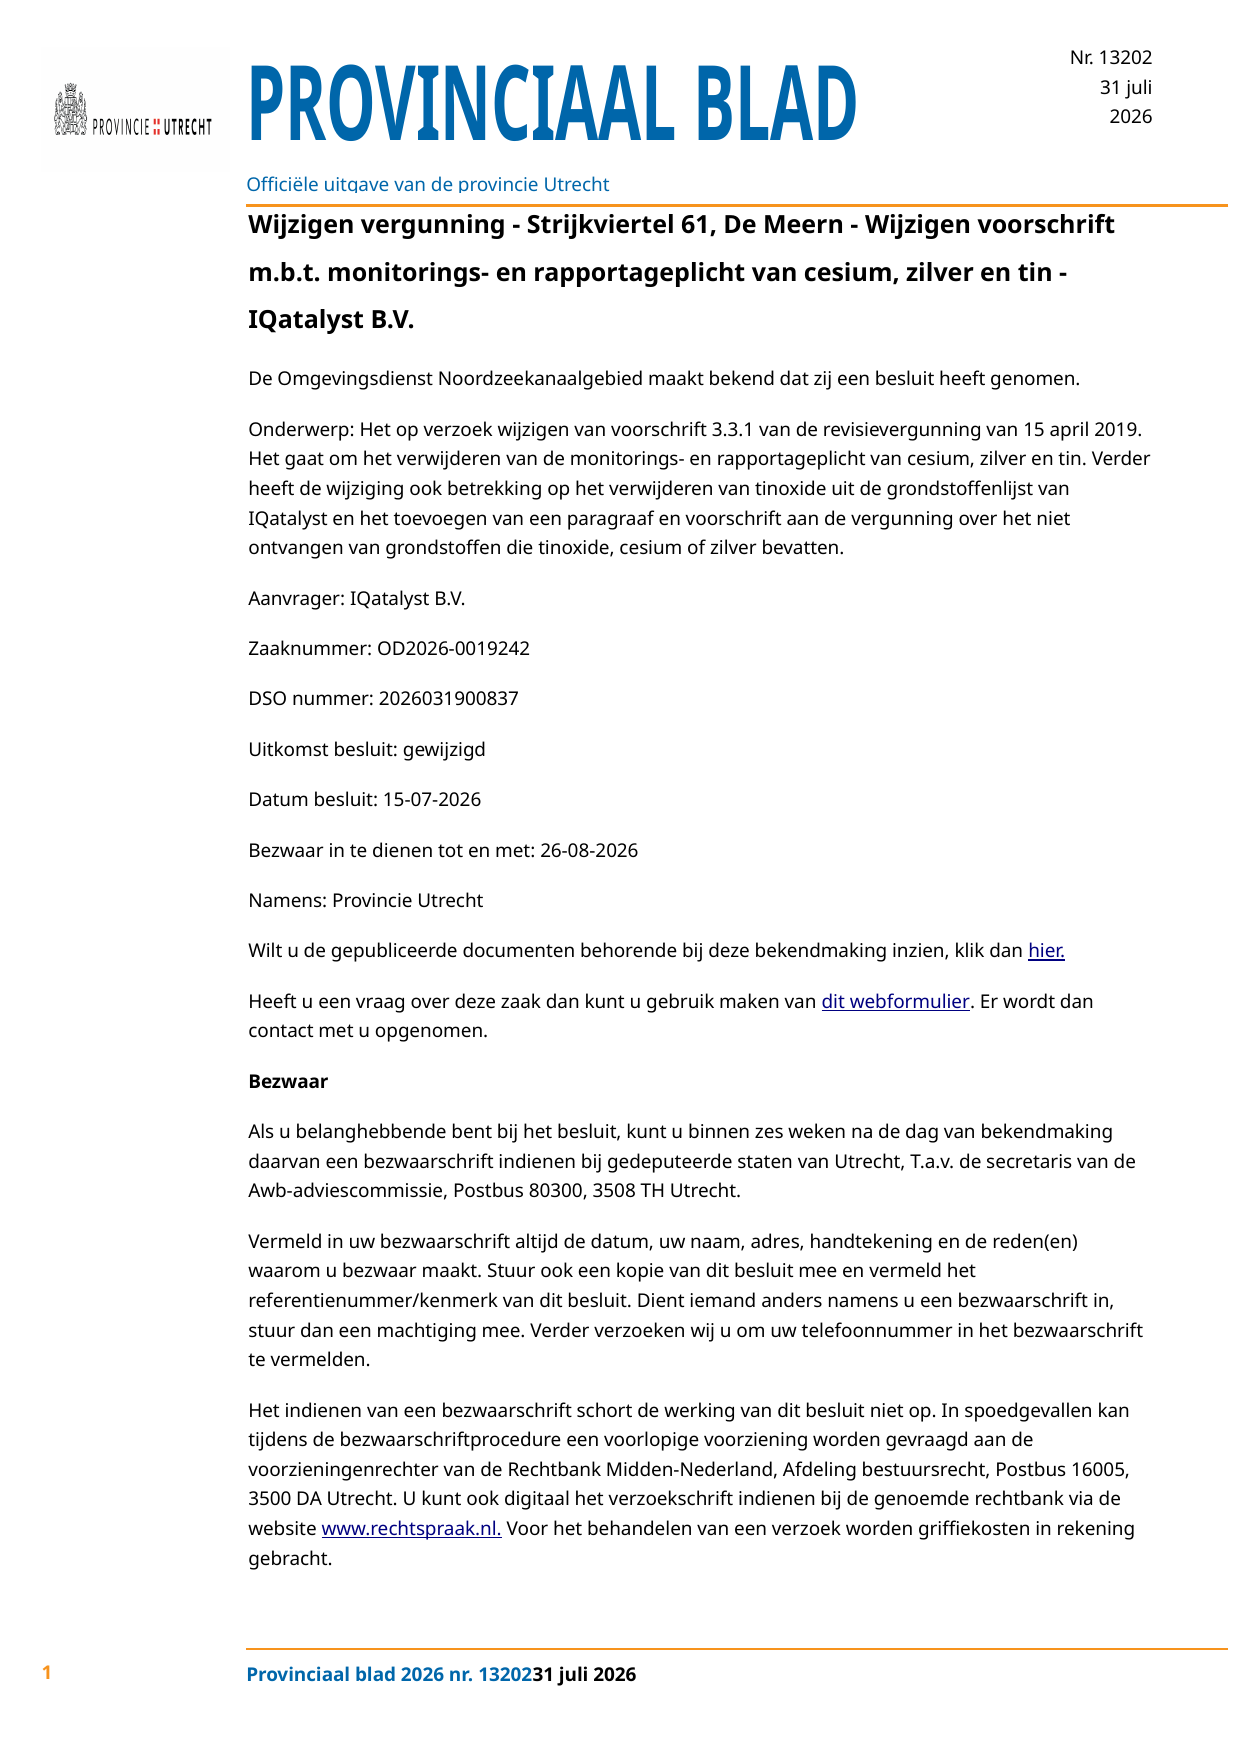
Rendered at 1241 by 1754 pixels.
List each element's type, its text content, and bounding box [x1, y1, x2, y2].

text Bezwaar in te dienen tot en met: 26-08-2026 [248, 837, 1152, 862]
text De Omgevingsdienst Noordzeekanaalgebied maakt bekend dat zij een besluit heeft genomen. [248, 366, 1152, 391]
text Wilt u de gepubliceerde documenten behorende bij deze bekendmaking inzien, klik dan hier. [248, 938, 1152, 963]
text Wijzigen vergunning - Strijkviertel 61, De Meern - Wijzigen voorschrift m.b.t. monitorings- en rapportageplicht van cesium, zilver en tin - IQatalyst B.V. [248, 207, 1152, 336]
text Aanvrager: IQatalyst B.V. [248, 585, 1152, 610]
text Datum besluit: 15-07-2026 [248, 786, 1152, 812]
text Namens: Provincie Utrecht [248, 887, 1152, 913]
text Uitkomst besluit: gewijzigd [248, 736, 1152, 762]
text Vermeld in uw bezwaarschrift altijd de datum, uw naam, adres, handtekening en de reden(en) waarom u bezwaar maakt. Stuur ook een kopie van dit besluit mee en vermeld het referentienummer/kenmerk van dit besluit. Dient iemand anders namens u een bezwaarschrift in, stuur dan een machtiging mee. Verder verzoeken wij u om uw telefoonnummer in het bezwaarschrift te vermelden. [248, 1228, 1152, 1372]
text Zaaknummer: OD2026-0019242 [248, 635, 1152, 661]
text Bezwaar [248, 1068, 1152, 1094]
text DSO nummer: 2026031900837 [248, 686, 1152, 711]
text Het indienen van een bezwaarschrift schort de werking van dit besluit niet op. In spoedgevallen kan tijdens de bezwaarschriftprocedure een voorlopige voorziening worden gevraagd aan de voorzieningenrechter van de Rechtbank Midden-Nederland, Afdeling bestuursrecht, Postbus 16005, 3500 DA Utrecht. U kunt ook digitaal het verzoekschrift indienen bij de genoemde rechtbank via de website www.rechtspraak.nl. Voor het behandelen van een verzoek worden griffiekosten in rekening gebracht. [248, 1397, 1152, 1570]
picture [41, 47, 231, 172]
text Als u belanghebbende bent bij het besluit, kunt u binnen zes weken na de dag van bekendmaking daarvan een bezwaarschrift indienen bij gedeputeerde staten van Utrecht, T.a.v. de secretaris van de Awb-adviescommissie, Postbus 80300, 3508 TH Utrecht. [248, 1118, 1152, 1203]
text Heeft u een vraag over deze zaak dan kunt u gebruik maken van dit webformulier. Er wordt dan contact met u opgenomen. [248, 988, 1152, 1043]
text Onderwerp: Het op verzoek wijzigen van voorschrift 3.3.1 van de revisievergunning van 15 april 2019. Het gaat om het verwijderen van de monitorings- en rapportageplicht van cesium, zilver en tin. Verder heeft de wijziging ook betrekking op het verwijderen van tinoxide uit de grondstoffenlijst van IQatalyst en het toevoegen van een paragraaf en voorschrift aan de vergunning over het niet ontvangen van grondstoffen die tinoxide, cesium of zilver bevatten. [248, 416, 1152, 560]
